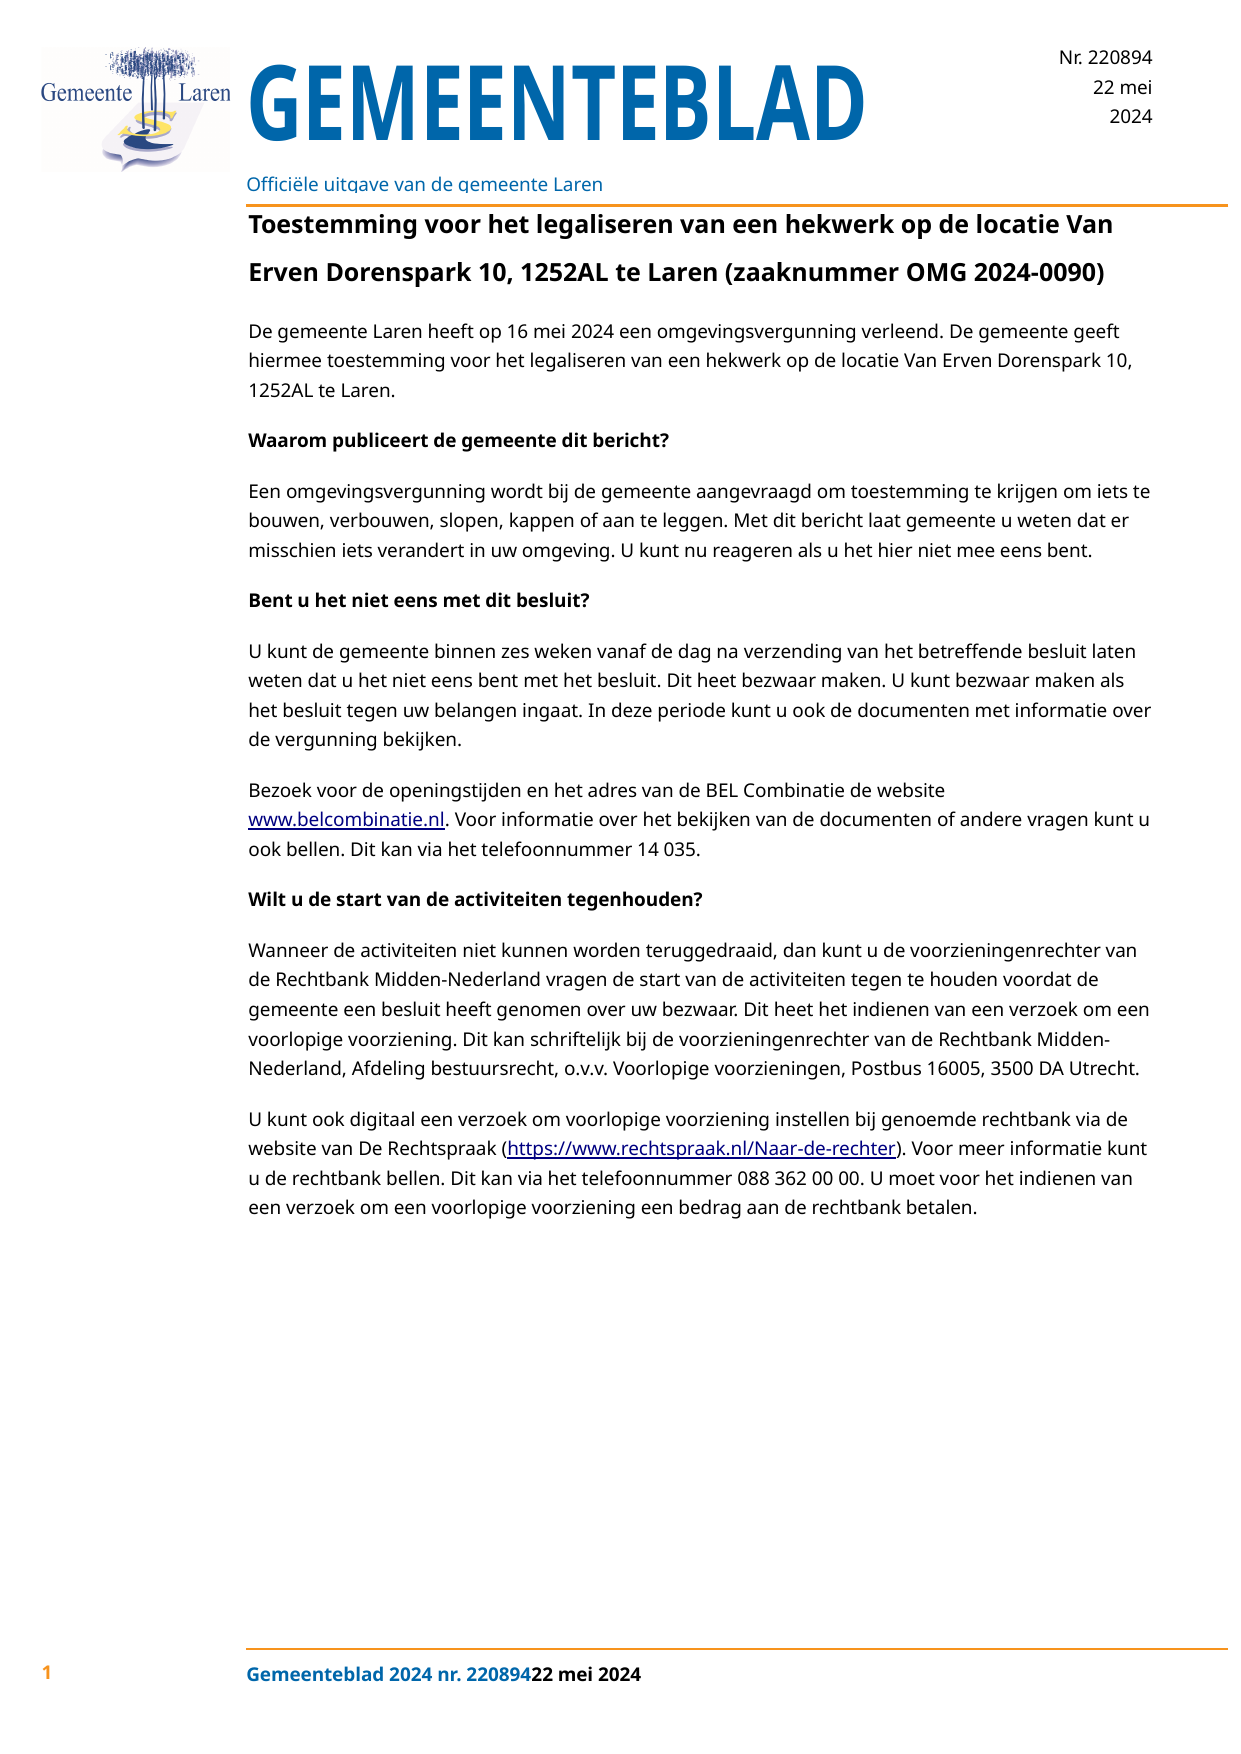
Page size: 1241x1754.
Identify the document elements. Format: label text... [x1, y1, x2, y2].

picture [41, 47, 231, 172]
text Toestemming voor het legaliseren van een hekwerk op de locatie Van Erven Dorenspark 10, 1252AL te Laren (zaaknummer OMG 2024-0090) [248, 207, 1152, 288]
text Bent u het niet eens met dit besluit? [248, 587, 1152, 613]
text Een omgevingsvergunning wordt bij de gemeente aangevraagd om toestemming te krijgen om iets te bouwen, verbouwen, slopen, kappen of aan te leggen. Met dit bericht laat gemeente u weten dat er misschien iets verandert in uw omgeving. U kunt nu reageren als u het hier niet mee eens bent. [248, 478, 1152, 563]
text U kunt de gemeente binnen zes weken vanaf de dag na verzending van het betreffende besluit laten weten dat u het niet eens bent met het besluit. Dit heet bezwaar maken. U kunt bezwaar maken als het besluit tegen uw belangen ingaat. In deze periode kunt u ook de documenten met informatie over de vergunning bekijken. [248, 638, 1152, 752]
text U kunt ook digitaal een verzoek om voorlopige voorziening instellen bij genoemde rechtbank via de website van De Rechtspraak (https://www.rechtspraak.nl/Naar-de-rechter). Voor meer informatie kunt u de rechtbank bellen. Dit kan via het telefoonnummer 088 362 00 00. U moet voor het indienen van een verzoek om een voorlopige voorziening een bedrag aan de rechtbank betalen. [248, 1106, 1152, 1220]
text De gemeente Laren heeft op 16 mei 2024 een omgevingsvergunning verleend. De gemeente geeft hiermee toestemming voor het legaliseren van een hekwerk op de locatie Van Erven Dorenspark 10, 1252AL te Laren. [248, 318, 1152, 403]
text Wanneer de activiteiten niet kunnen worden teruggedraaid, dan kunt u de voorzieningenrechter van de Rechtbank Midden-Nederland vragen de start van de activiteiten tegen te houden voordat de gemeente een besluit heeft genomen over uw bezwaar. Dit heet het indienen van een verzoek om een voorlopige voorziening. Dit kan schriftelijk bij de voorzieningenrechter van de Rechtbank Midden-Nederland, Afdeling bestuursrecht, o.v.v. Voorlopige voorzieningen, Postbus 16005, 3500 DA Utrecht. [248, 937, 1152, 1081]
text Bezoek voor de openingstijden en het adres van de BEL Combinatie de website www.belcombinatie.nl. Voor informatie over het bekijken van de documenten of andere vragen kunt u ook bellen. Dit kan via het telefoonnummer 14 035. [248, 777, 1152, 862]
text Wilt u de start van de activiteiten tegenhouden? [248, 887, 1152, 912]
text Waarom publiceert de gemeente dit bericht? [248, 427, 1152, 453]
